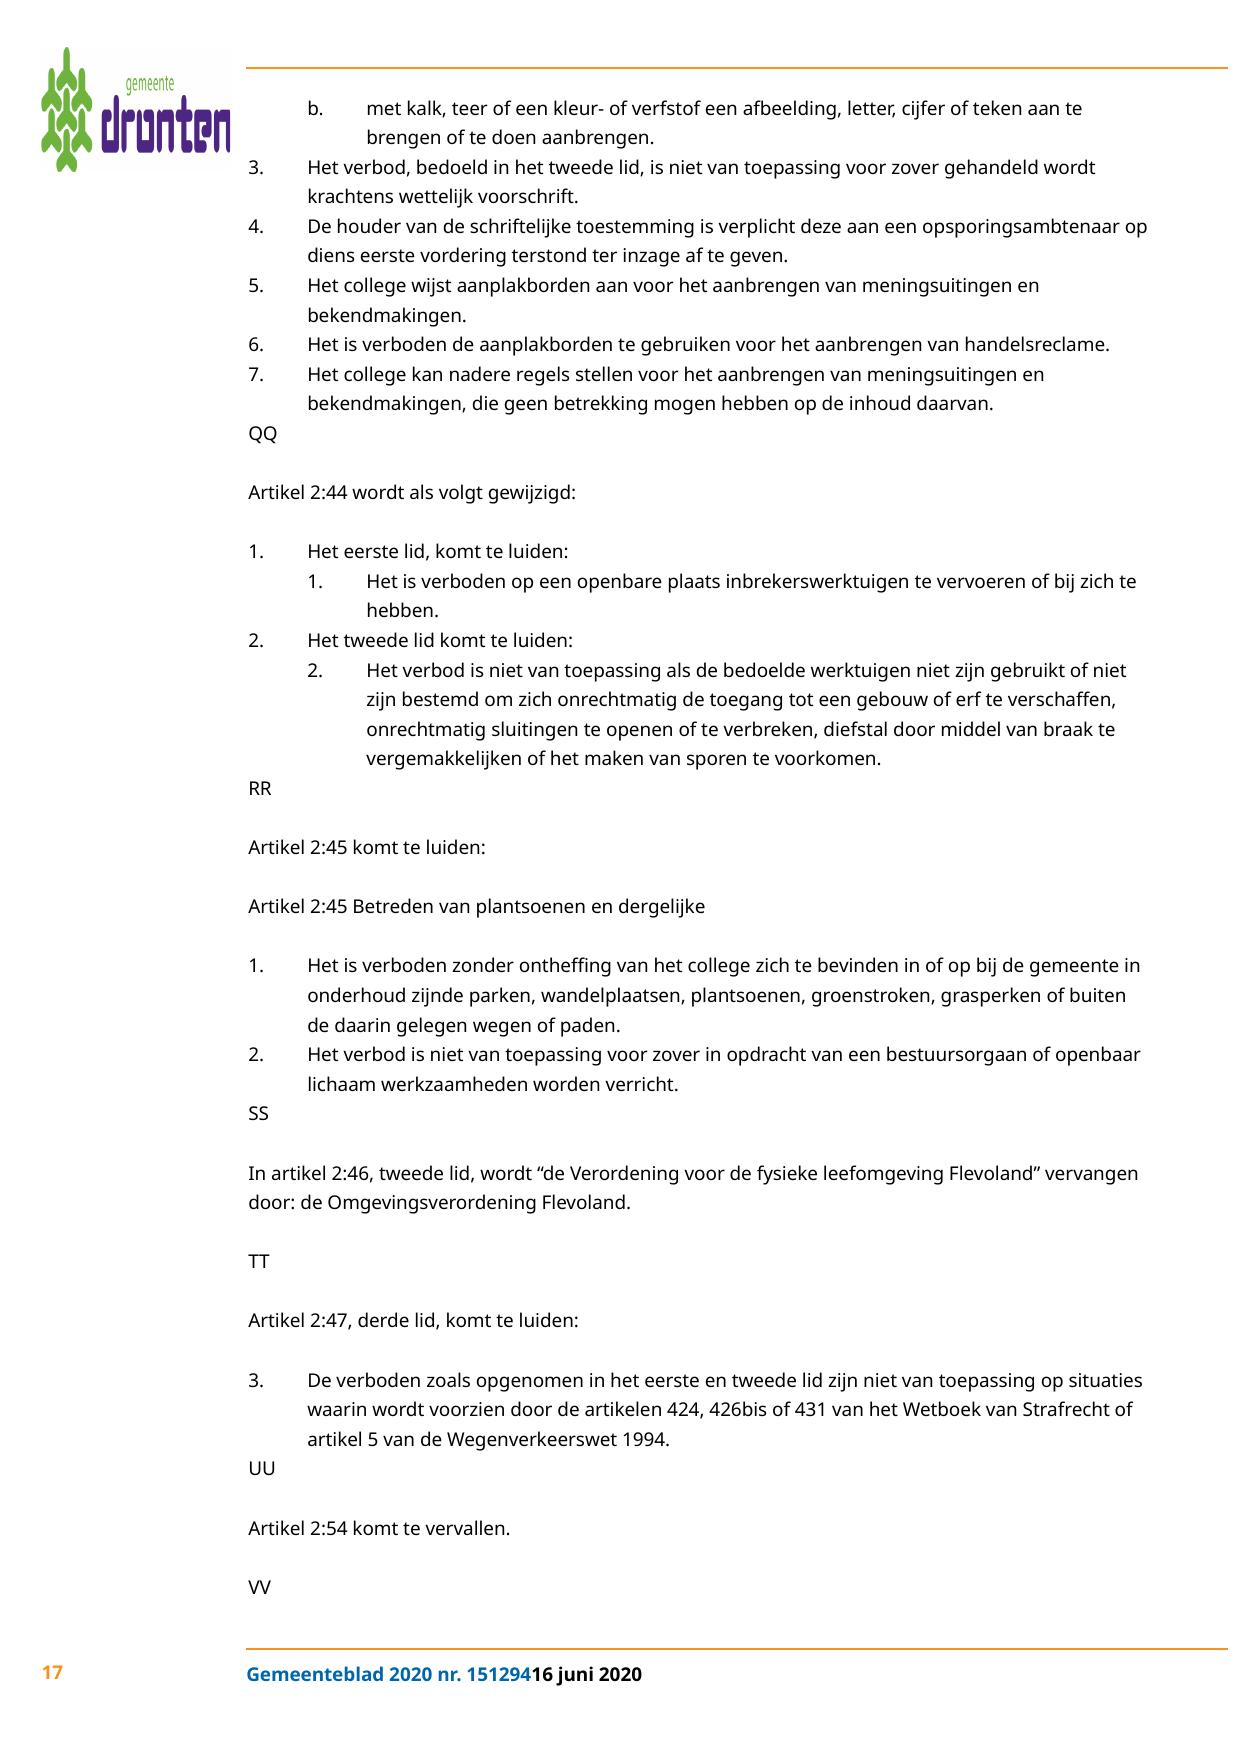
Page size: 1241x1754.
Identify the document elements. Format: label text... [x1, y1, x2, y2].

text Artikel 2:45 komt te luiden: [248, 834, 1152, 860]
list Het college wijst aanplakborden aan voor het aanbrengen van meningsuitingen en bekendmakingen. [248, 272, 1152, 328]
list De verboden zoals opgenomen in het eerste en tweede lid zijn niet van toepassing op situaties waarin wordt voorzien door de artikelen 424, 426bis of 431 van het Wetboek van Strafrecht of artikel 5 van de Wegenverkeerswet 1994. [248, 1367, 1152, 1452]
list De houder van de schriftelijke toestemming is verplicht deze aan een opsporingsambtenaar op diens eerste vordering terstond ter inzage af te geven. [248, 213, 1152, 268]
list Het verbod is niet van toepassing als de bedoelde werktuigen niet zijn gebruikt of niet zijn bestemd om zich onrechtmatig de toegang tot een gebouw of erf te verschaffen, onrechtmatig sluitingen te openen of te verbreken, diefstal door middel van braak te vergemakkelijken of het maken van sporen te voorkomen. [307, 657, 1152, 771]
list Het tweede lid komt te luiden: [248, 627, 1152, 653]
text VV [248, 1574, 1152, 1600]
text TT [248, 1248, 1152, 1274]
text Artikel 2:54 komt te vervallen. [248, 1515, 1152, 1541]
list Het verbod is niet van toepassing voor zover in opdracht van een bestuursorgaan of openbaar lichaam werkzaamheden worden verricht. [248, 1041, 1152, 1097]
list met kalk, teer of een kleur- of verfstof een afbeelding, letter, cijfer of teken aan te brengen of te doen aanbrengen. [307, 95, 1152, 150]
text Artikel 2:47, derde lid, komt te luiden: [248, 1308, 1152, 1333]
text QQ [248, 420, 1152, 446]
list Het is verboden de aanplakborden te gebruiken voor het aanbrengen van handelsreclame. [248, 331, 1152, 357]
list Het college kan nadere regels stellen voor het aanbrengen van meningsuitingen en bekendmakingen, die geen betrekking mogen hebben op de inhoud daarvan. [248, 361, 1152, 416]
list Het is verboden op een openbare plaats inbrekerswerktuigen te vervoeren of bij zich te hebben. [307, 568, 1152, 623]
picture [41, 47, 231, 172]
text Artikel 2:45 Betreden van plantsoenen en dergelijke [248, 893, 1152, 919]
text SS [248, 1101, 1152, 1126]
text Artikel 2:44 wordt als volgt gewijzigd: [248, 479, 1152, 505]
list Het eerste lid, komt te luiden: [248, 538, 1152, 564]
list Het verbod, bedoeld in het tweede lid, is niet van toepassing voor zover gehandeld wordt krachtens wettelijk voorschrift. [248, 154, 1152, 209]
text UU [248, 1456, 1152, 1481]
text RR [248, 775, 1152, 801]
list Het is verboden zonder ontheffing van het college zich te bevinden in of op bij de gemeente in onderhoud zijnde parken, wandelplaatsen, plantsoenen, groenstroken, grasperken of buiten de daarin gelegen wegen of paden. [248, 953, 1152, 1038]
text In artikel 2:46, tweede lid, wordt “de Verordening voor de fysieke leefomgeving Flevoland” vervangen door: de Omgevingsverordening Flevoland. [248, 1160, 1152, 1215]
